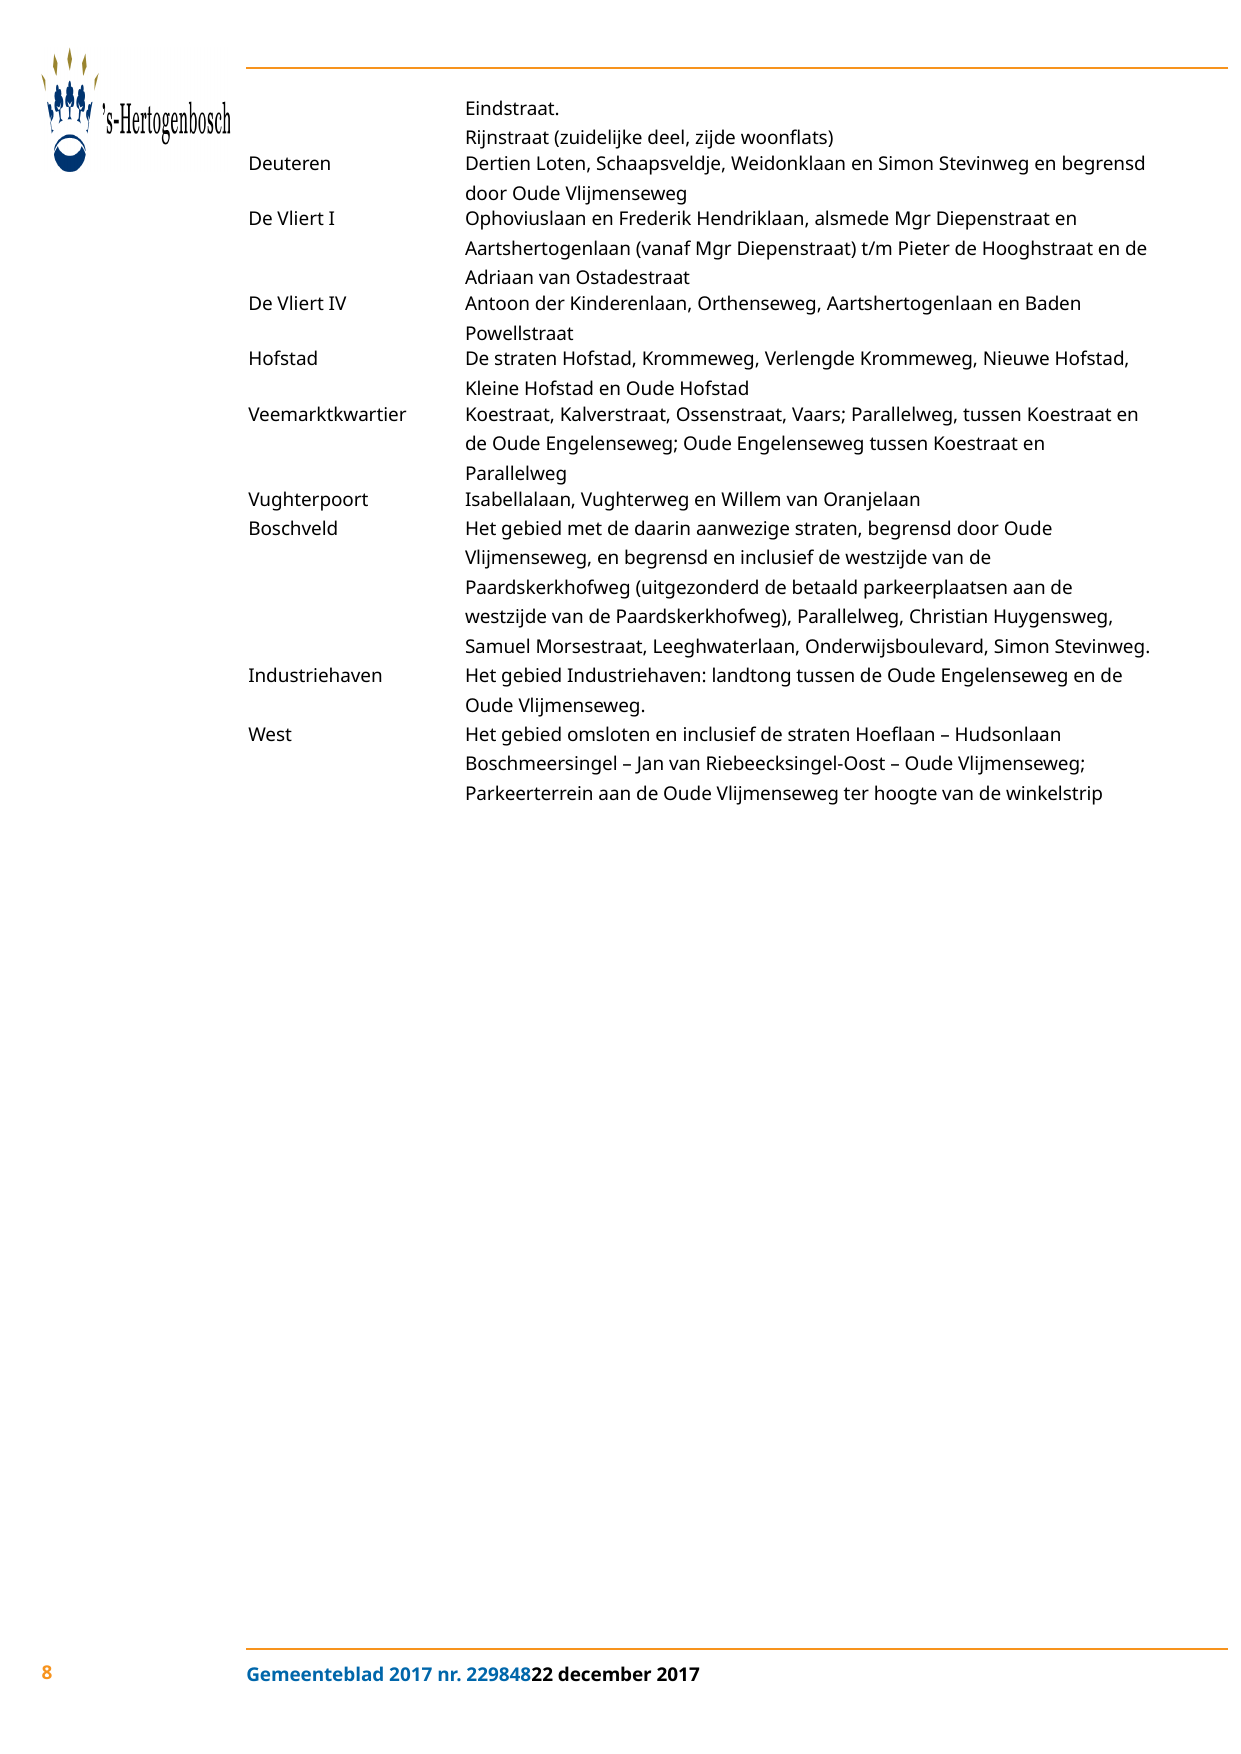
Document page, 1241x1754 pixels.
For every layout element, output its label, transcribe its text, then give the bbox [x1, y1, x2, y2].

table_cell De Vliert IV [248, 290, 465, 346]
table_cell Hofstad [248, 346, 465, 401]
table_cell Dertien Loten, Schaapsveldje, Weidonklaan en Simon Stevinweg en begrensd door Oude Vlijmenseweg [465, 150, 1152, 205]
table_header Het gebied met de daarin aanwezige straten, begrensd door Oude Vlijmenseweg, en begrensd en inclusief de westzijde van de Paardskerkhofweg (uitgezonderd de betaald parkeerplaatsen aan de westzijde van de Paardskerkhofweg), Parallelweg, Christian Huygensweg, Samuel Morsestraat, Leeghwaterlaan, Onderwijsboulevard, Simon Stevinweg. [465, 515, 1152, 659]
table_cell Veemarktkwartier [248, 401, 465, 486]
table_header Industriehaven [248, 662, 465, 718]
table_cell Koestraat, Kalverstraat, Ossenstraat, Vaars; Parallelweg, tussen Koestraat en de Oude Engelenseweg; Oude Engelenseweg tussen Koestraat en Parallelweg [465, 401, 1152, 486]
table_header Boschveld [248, 515, 465, 659]
table_cell Antoon der Kinderenlaan, Orthenseweg, Aartshertogenlaan en Baden Powellstraat [465, 290, 1152, 346]
table_header Het gebied omsloten en inclusief de straten Hoeflaan – Hudsonlaan Boschmeersingel – Jan van Riebeecksingel-Oost – Oude Vlijmenseweg; Parkeerterrein aan de Oude Vlijmenseweg ter hoogte van de winkelstrip [465, 721, 1152, 806]
table_cell [248, 95, 465, 150]
table_header West [248, 721, 465, 806]
table_cell Eindstraat. Rijnstraat (zuidelijke deel, zijde woonflats) [465, 95, 1152, 150]
table_cell Deuteren [248, 150, 465, 205]
table_cell De straten Hofstad, Krommeweg, Verlengde Krommeweg, Nieuwe Hofstad, Kleine Hofstad en Oude Hofstad [465, 346, 1152, 401]
table_cell De Vliert I [248, 205, 465, 290]
table_cell Ophoviuslaan en Frederik Hendriklaan, alsmede Mgr Diepenstraat en Aartshertogenlaan (vanaf Mgr Diepenstraat) t/m Pieter de Hooghstraat en de Adriaan van Ostadestraat [465, 205, 1152, 290]
table_cell Isabellalaan, Vughterweg en Willem van Oranjelaan [465, 486, 1152, 512]
table_cell Vughterpoort [248, 486, 465, 512]
picture [41, 47, 231, 172]
table_header Het gebied Industriehaven: landtong tussen de Oude Engelenseweg en de Oude Vlijmenseweg. [465, 662, 1152, 718]
